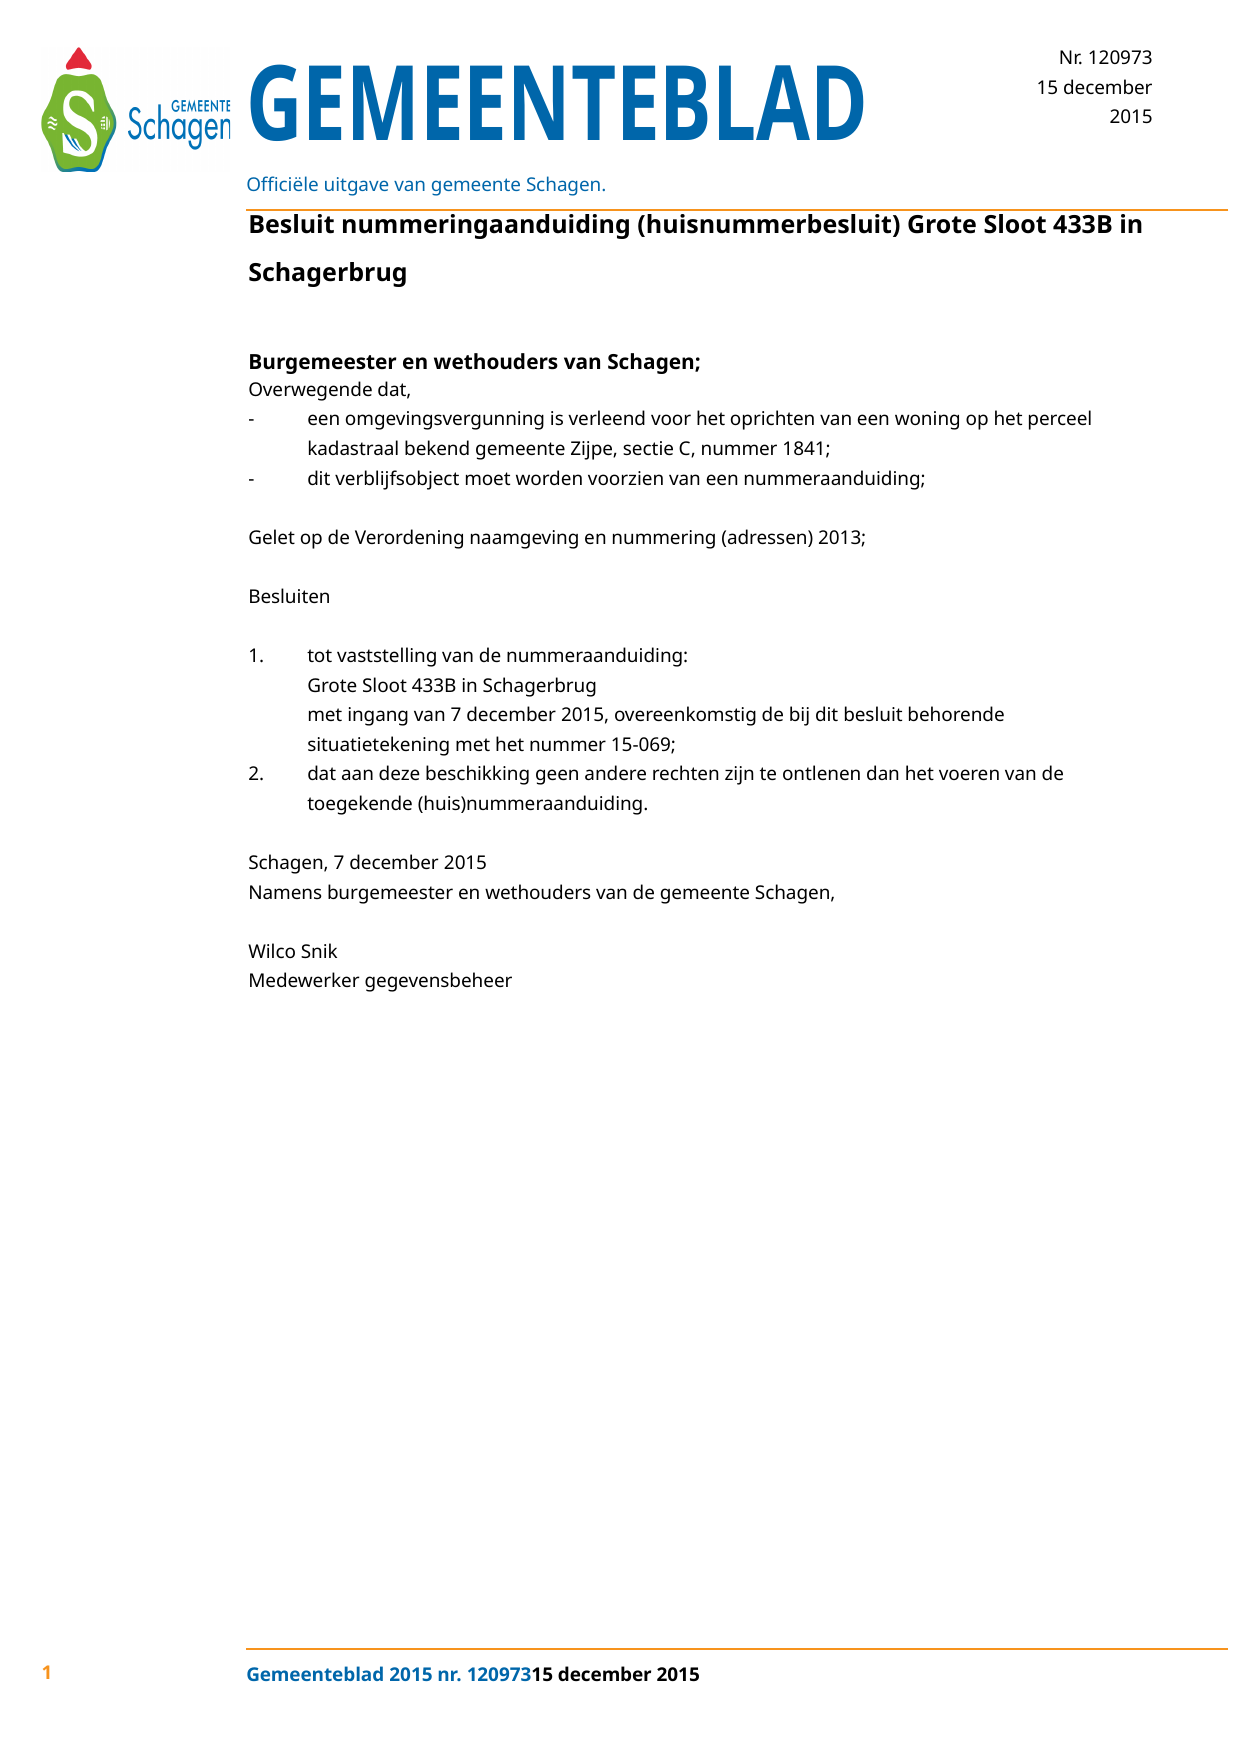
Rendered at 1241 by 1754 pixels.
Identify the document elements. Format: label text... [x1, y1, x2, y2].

text Medewerker gegevensbeheer [248, 968, 1152, 993]
text Schagen, 7 december 2015 [248, 849, 1152, 875]
text Besluit nummeringaanduiding (huisnummerbesluit) Grote Sloot 433B in Schagerbrug [248, 211, 1152, 288]
text Overwegende dat, [248, 376, 1152, 402]
list met ingang van 7 december 2015, overeenkomstig de bij dit besluit behorende situatietekening met het nummer 15-069; [248, 701, 1152, 757]
list tot vaststelling van de nummeraanduiding: [248, 642, 1152, 668]
list dat aan deze beschikking geen andere rechten zijn te ontlenen dan het voeren van de toegekende (huis)nummeraanduiding. [248, 761, 1152, 816]
list dit verblijfsobject moet worden voorzien van een nummeraanduiding; [248, 465, 1152, 490]
text Burgemeester en wethouders van Schagen; [248, 347, 1152, 376]
text Gelet op de Verordening naamgeving en nummering (adressen) 2013; [248, 524, 1152, 549]
text Besluiten [248, 583, 1152, 609]
picture [41, 47, 231, 172]
list een omgevingsvergunning is verleend voor het oprichten van een woning op het perceel kadastraal bekend gemeente Zijpe, sectie C, nummer 1841; [248, 406, 1152, 461]
text Namens burgemeester en wethouders van de gemeente Schagen, [248, 879, 1152, 904]
list Grote Sloot 433B in Schagerbrug [248, 672, 1152, 697]
text Wilco Snik [248, 938, 1152, 964]
